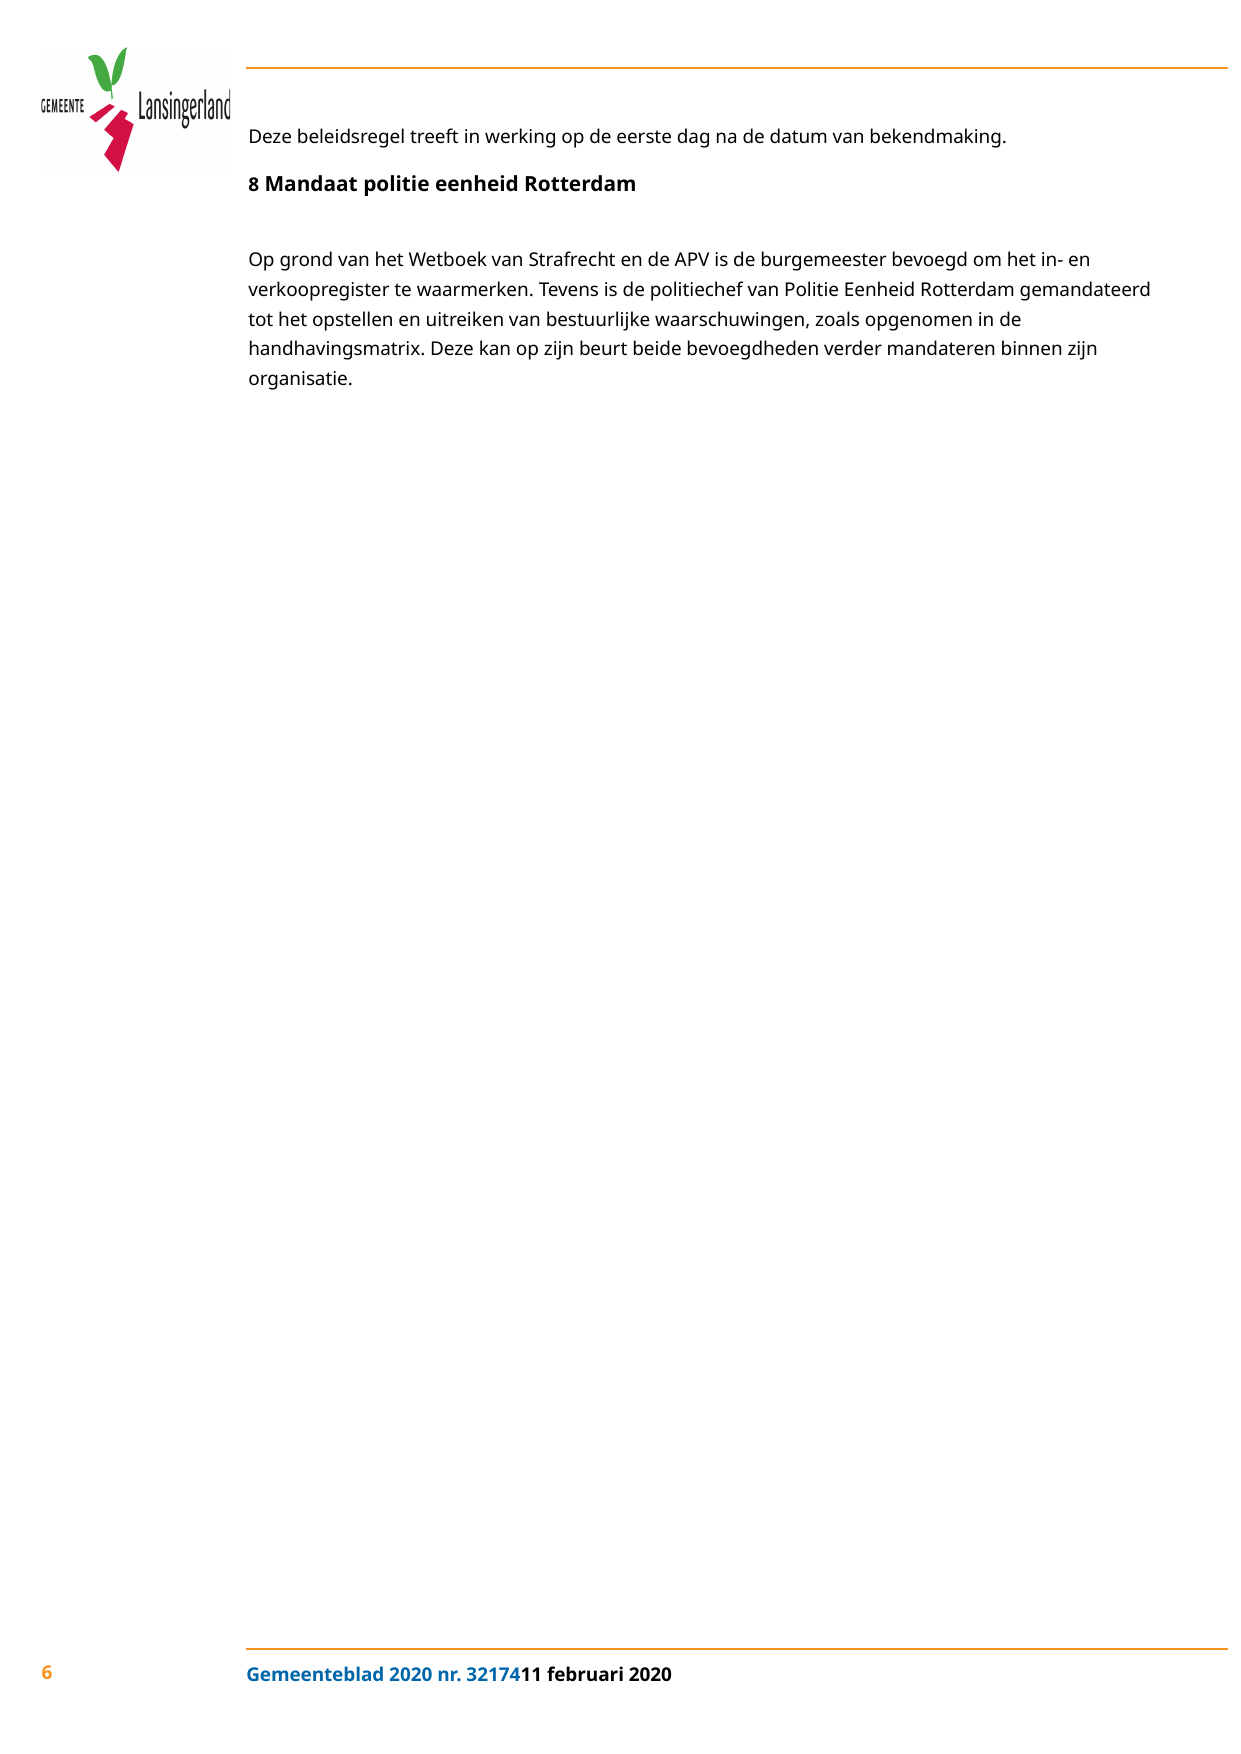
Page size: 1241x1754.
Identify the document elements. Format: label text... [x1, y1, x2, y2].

text 8 Mandaat politie eenheid Rotterdam [248, 169, 1152, 197]
text Op grond van het Wetboek van Strafrecht en de APV is de burgemeester bevoegd om het in- en verkoopregister te waarmerken. Tevens is de politiechef van Politie Eenheid Rotterdam gemandateerd tot het opstellen en uitreiken van bestuurlijke waarschuwingen, zoals opgenomen in de handhavingsmatrix. Deze kan op zijn beurt beide bevoegdheden verder mandateren binnen zijn organisatie. [248, 247, 1152, 391]
text Deze beleidsregel treeft in werking op de eerste dag na de datum van bekendmaking. [248, 123, 1152, 149]
picture [41, 47, 231, 172]
